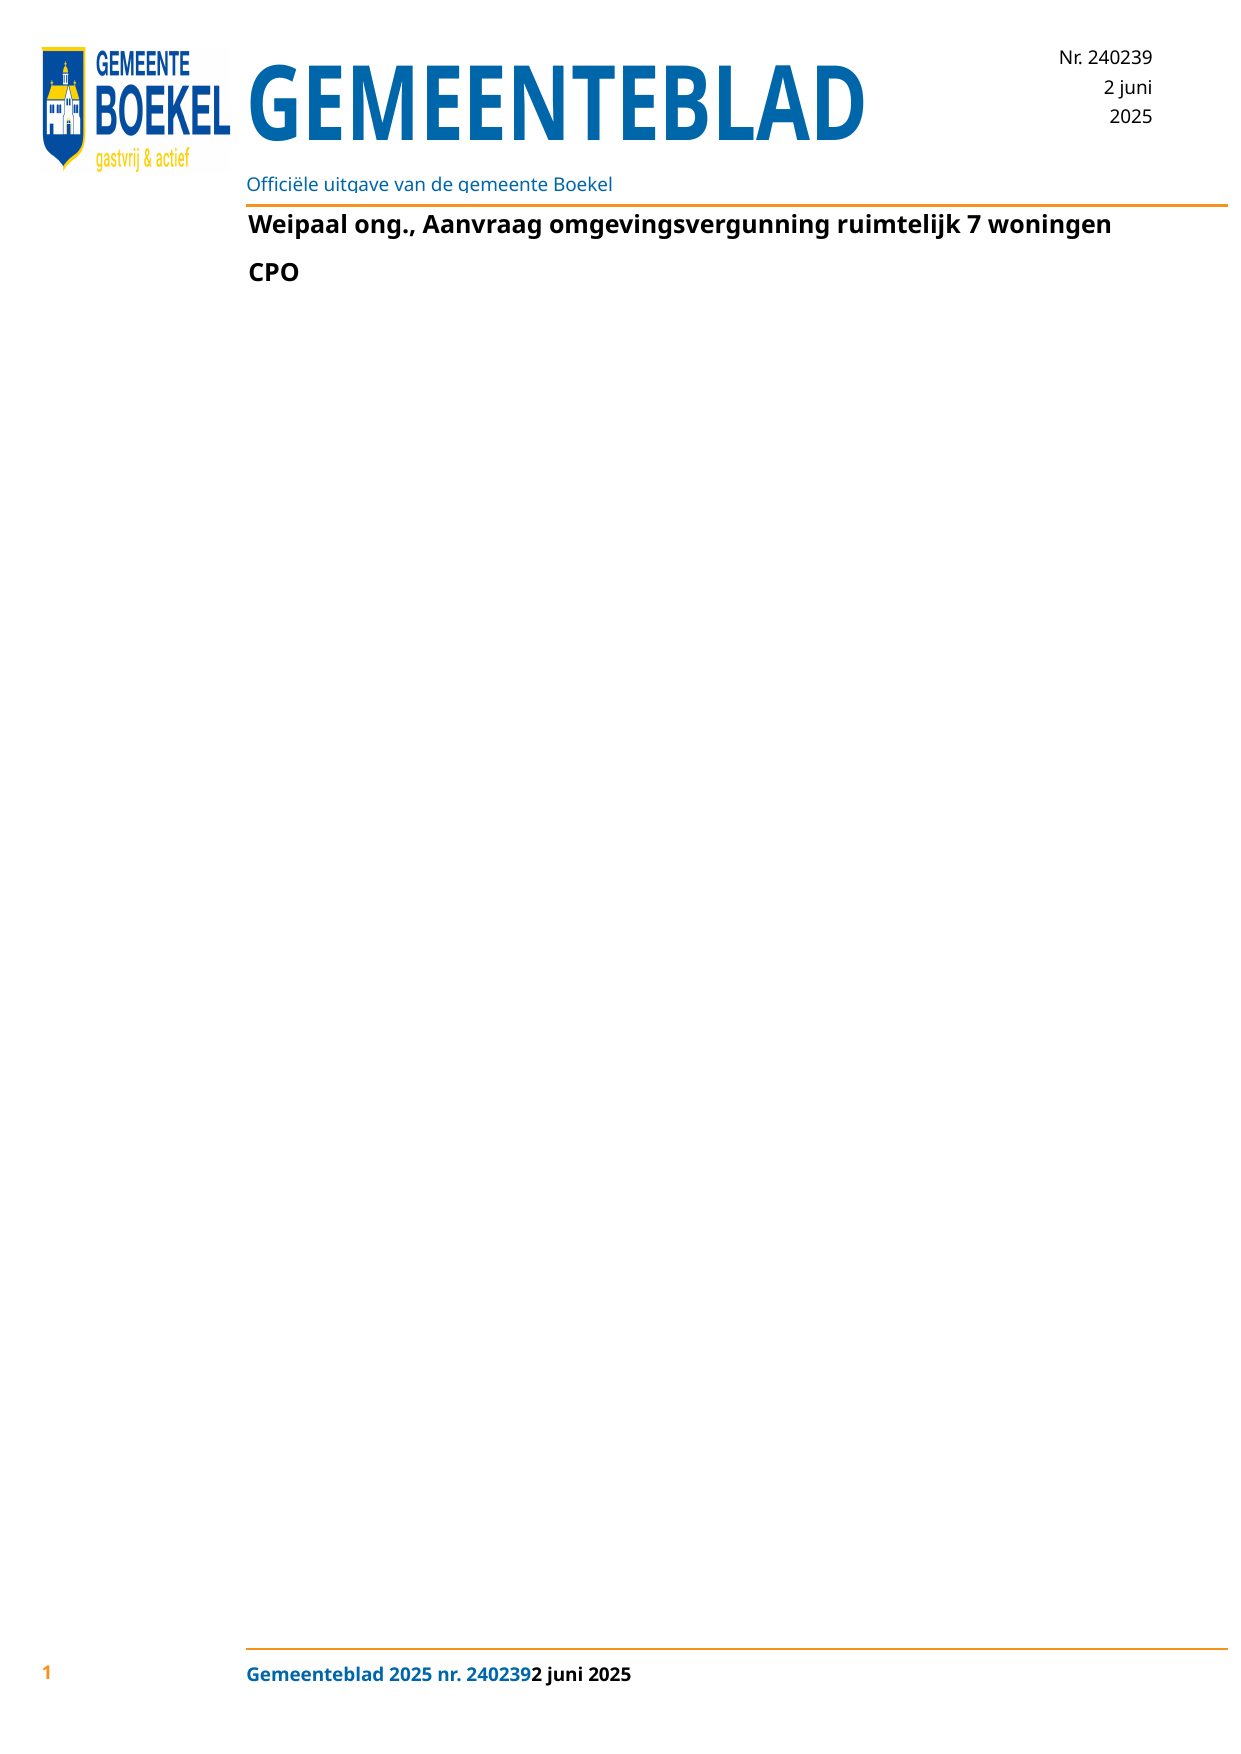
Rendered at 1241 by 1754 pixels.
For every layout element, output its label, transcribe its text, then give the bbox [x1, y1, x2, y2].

text Weipaal ong., Aanvraag omgevingsvergunning ruimtelijk 7 woningen CPO [248, 207, 1152, 288]
picture [41, 47, 231, 172]
